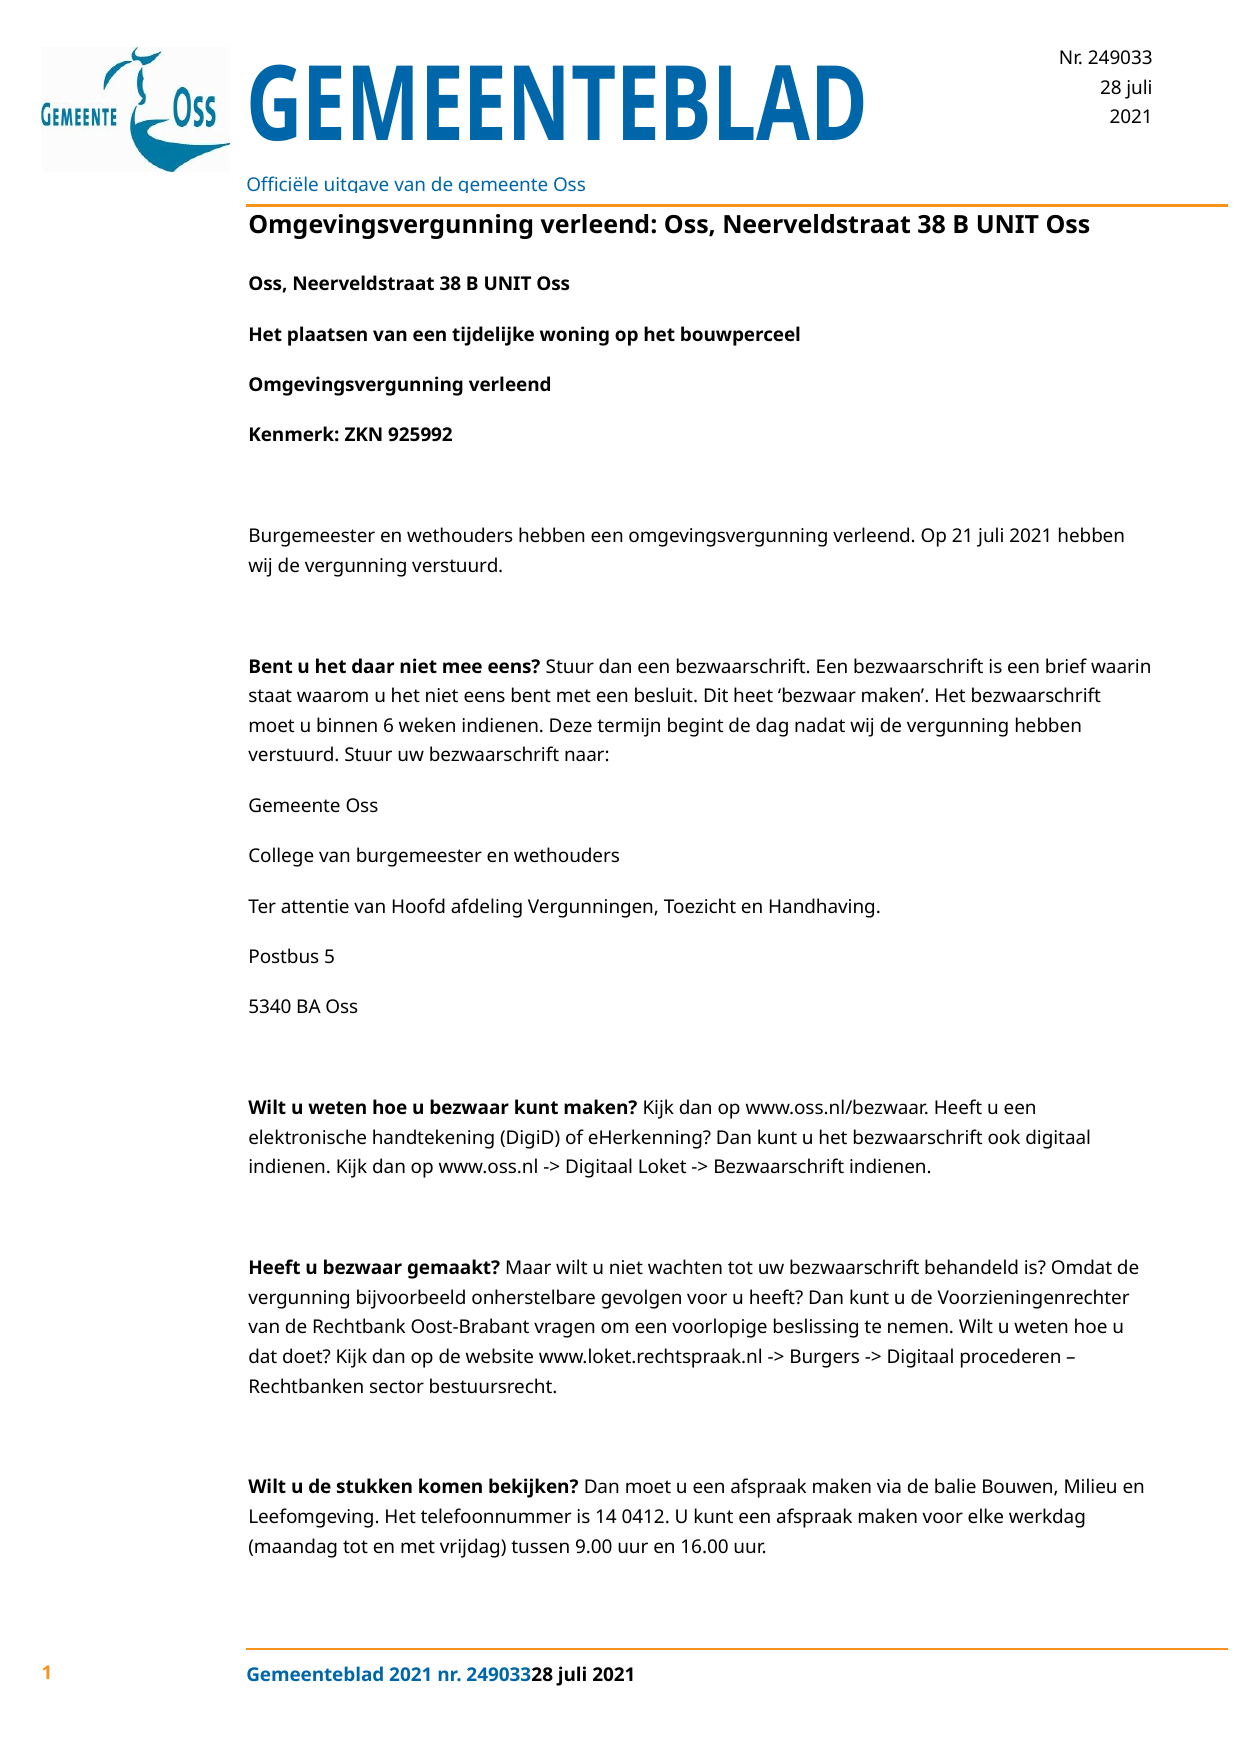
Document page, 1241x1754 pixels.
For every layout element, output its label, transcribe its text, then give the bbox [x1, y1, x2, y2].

picture [41, 47, 231, 172]
text Heeft u bezwaar gemaakt? Maar wilt u niet wachten tot uw bezwaarschrift behandeld is? Omdat de vergunning bijvoorbeeld onherstelbare gevolgen voor u heeft? Dan kunt u de Voorzieningenrechter van de Rechtbank Oost-Brabant vragen om een voorlopige beslissing te nemen. Wilt u weten hoe u dat doet? Kijk dan op de website www.loket.rechtspraak.nl -> Burgers -> Digitaal procederen – Rechtbanken sector bestuursrecht. [248, 1254, 1152, 1398]
text Wilt u weten hoe u bezwaar kunt maken? Kijk dan op www.oss.nl/bezwaar. Heeft u een elektronische handtekening (DigiD) of eHerkenning? Dan kunt u het bezwaarschrift ook digitaal indienen. Kijk dan op www.oss.nl -> Digitaal Loket -> Bezwaarschrift indienen. [248, 1094, 1152, 1179]
text Het plaatsen van een tijdelijke woning op het bouwperceel [248, 321, 1152, 346]
text Bent u het daar niet mee eens? Stuur dan een bezwaarschrift. Een bezwaarschrift is een brief waarin staat waarom u het niet eens bent met een besluit. Dit heet ‘bezwaar maken’. Het bezwaarschrift moet u binnen 6 weken indienen. Deze termijn begint de dag nadat wij de vergunning hebben verstuurd. Stuur uw bezwaarschrift naar: [248, 653, 1152, 767]
text Oss, Neerveldstraat 38 B UNIT Oss [248, 270, 1152, 296]
text Kenmerk: ZKN 925992 [248, 422, 1152, 447]
text Burgemeester en wethouders hebben een omgevingsvergunning verleend. Op 21 juli 2021 hebben wij de vergunning verstuurd. [248, 522, 1152, 578]
text Postbus 5 [248, 943, 1152, 969]
text College van burgemeester en wethouders [248, 842, 1152, 868]
text Omgevingsvergunning verleend [248, 371, 1152, 397]
text 5340 BA Oss [248, 994, 1152, 1019]
text Wilt u de stukken komen bekijken? Dan moet u een afspraak maken via de balie Bouwen, Milieu en Leefomgeving. Het telefoonnummer is 14 0412. U kunt een afspraak maken voor elke werkdag (maandag tot en met vrijdag) tussen 9.00 uur en 16.00 uur. [248, 1474, 1152, 1558]
text Gemeente Oss [248, 792, 1152, 818]
text Omgevingsvergunning verleend: Oss, Neerveldstraat 38 B UNIT Oss [248, 207, 1152, 241]
text Ter attentie van Hoofd afdeling Vergunningen, Toezicht en Handhaving. [248, 893, 1152, 918]
